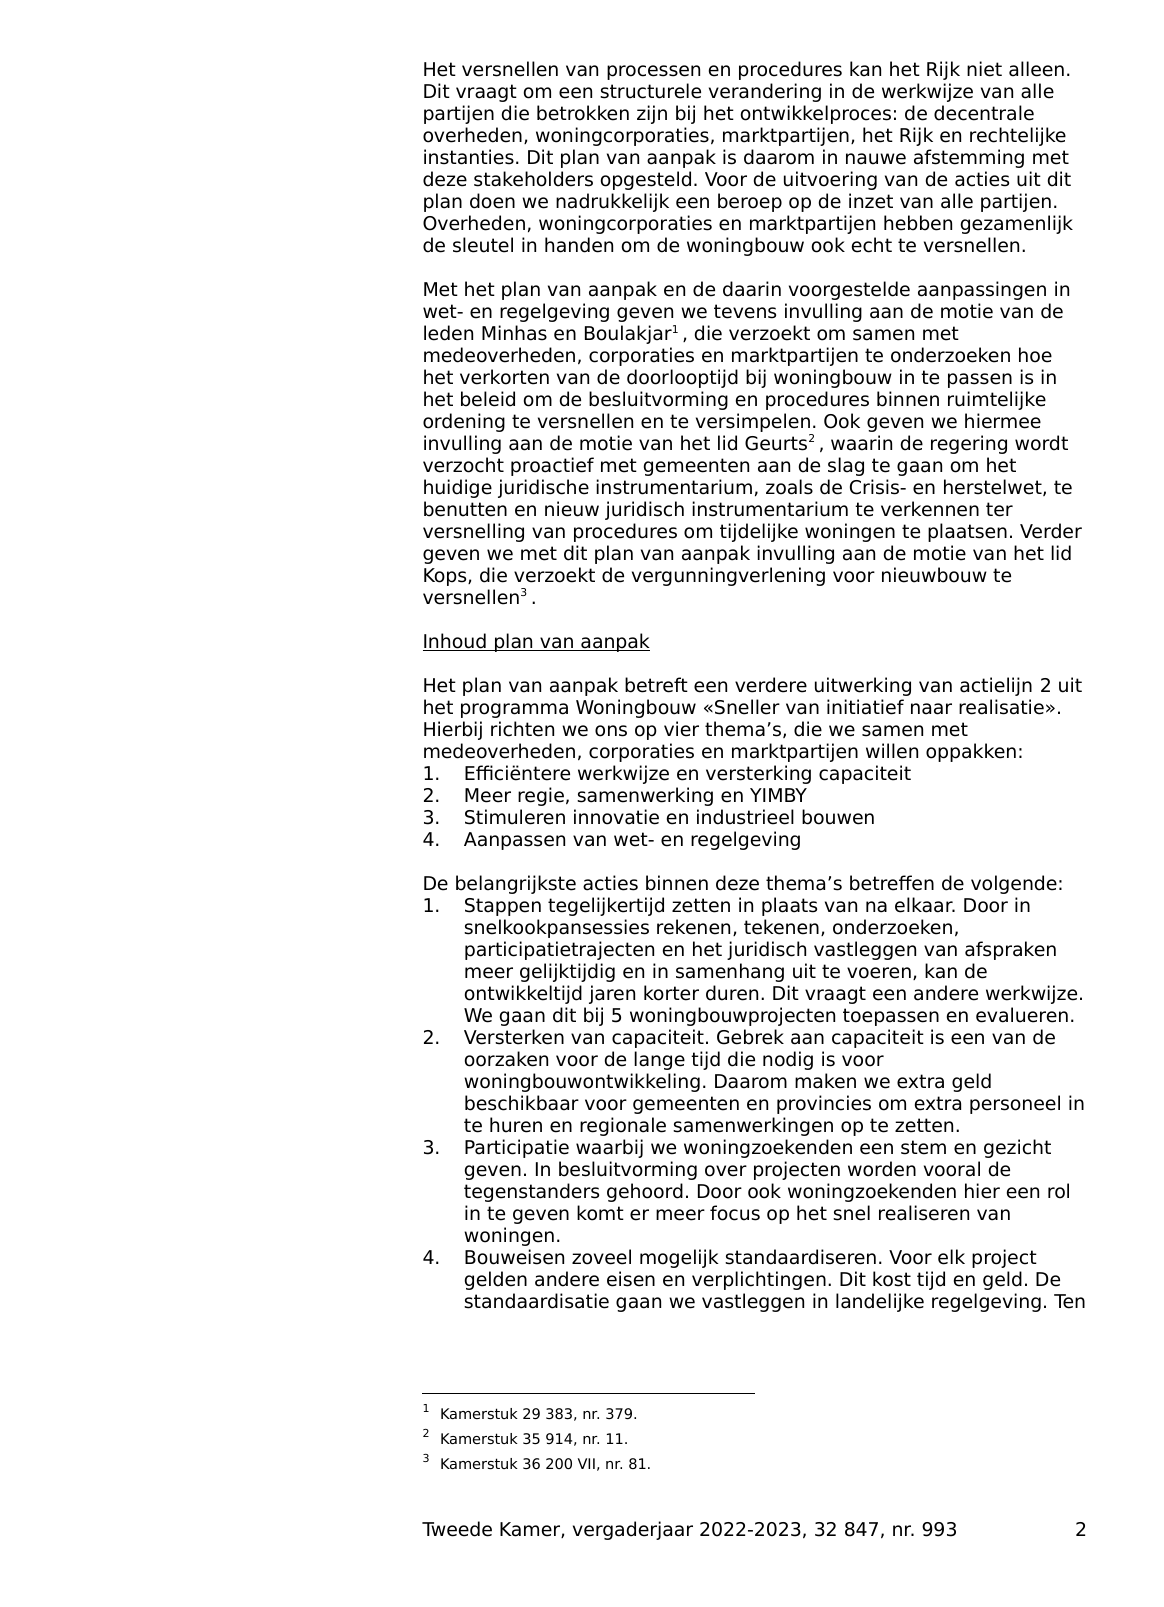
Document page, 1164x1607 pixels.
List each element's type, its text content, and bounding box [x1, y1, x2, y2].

text 3. Stimuleren innovatie en industrieel bouwen [422, 807, 1087, 829]
text Het plan van aanpak betreft een verdere uitwerking van actielijn 2 uit het programma Woningbouw «Sneller van initiatief naar realisatie». Hierbij richten we ons op vier thema’s, die we samen met medeoverheden, corporaties en marktpartijen willen oppakken: [422, 675, 1087, 763]
text Met het plan van aanpak en de daarin voorgestelde aanpassingen in wet- en regelgeving geven we tevens invulling aan de motie van de leden Minhas en Boulakjar, die verzoekt om samen met medeoverheden, corporaties en marktpartijen te onderzoeken hoe het verkorten van de doorlooptijd bij woningbouw in te passen is in het beleid om de besluitvorming en procedures binnen ruimtelijke ordening te versnellen en te versimpelen. Ook geven we hiermee invulling aan de motie van het lid Geurts, waarin de regering wordt verzocht proactief met gemeenten aan de slag te gaan om het huidige juridische instrumentarium, zoals de Crisis- en herstelwet, te benutten en nieuw juridisch instrumentarium te verkennen ter versnelling van procedures om tijdelijke woningen te plaatsen. Verder geven we met dit plan van aanpak invulling aan de motie van het lid Kops, die verzoekt de vergunningverlening voor nieuwbouw te versnellen. [422, 279, 1087, 609]
text De belangrijkste acties binnen deze thema’s betreffen de volgende: [422, 873, 1087, 895]
text 4. Bouweisen zoveel mogelijk standaardiseren. Voor elk project gelden andere eisen en verplichtingen. Dit kost tijd en geld. De standaardisatie gaan we vastleggen in landelijke regelgeving. Ten [422, 1247, 1087, 1313]
text 1. Stappen tegelijkertijd zetten in plaats van na elkaar. Door in snelkookpansessies rekenen, tekenen, onderzoeken, participatietrajecten en het juridisch vastleggen van afspraken meer gelijktijdig en in samenhang uit te voeren, kan de ontwikkeltijd jaren korter duren. Dit vraagt een andere werkwijze. We gaan dit bij 5 woningbouwprojecten toepassen en evalueren. [422, 895, 1087, 1027]
subtitle Inhoud plan van aanpak [422, 631, 1087, 653]
text Kamerstuk 29 383, nr. 379. [422, 1402, 1087, 1424]
text Het versnellen van processen en procedures kan het Rijk niet alleen. Dit vraagt om een structurele verandering in de werkwijze van alle partijen die betrokken zijn bij het ontwikkelproces: de decentrale overheden, woningcorporaties, marktpartijen, het Rijk en rechtelijke instanties. Dit plan van aanpak is daarom in nauwe afstemming met deze stakeholders opgesteld. Voor de uitvoering van de acties uit dit plan doen we nadrukkelijk een beroep op de inzet van alle partijen. Overheden, woningcorporaties en marktpartijen hebben gezamenlijk de sleutel in handen om de woningbouw ook echt te versnellen. [422, 59, 1087, 257]
text 4. Aanpassen van wet- en regelgeving [422, 829, 1087, 851]
text 2. Meer regie, samenwerking en YIMBY [422, 785, 1087, 807]
text Kamerstuk 35 914, nr. 11. [422, 1427, 1087, 1449]
text 3. Participatie waarbij we woningzoekenden een stem en gezicht geven. In besluitvorming over projecten worden vooral de tegenstanders gehoord. Door ook woningzoekenden hier een rol in te geven komt er meer focus op het snel realiseren van woningen. [422, 1137, 1087, 1247]
text 2. Versterken van capaciteit. Gebrek aan capaciteit is een van de oorzaken voor de lange tijd die nodig is voor woningbouwontwikkeling. Daarom maken we extra geld beschikbaar voor gemeenten en provincies om extra personeel in te huren en regionale samenwerkingen op te zetten. [422, 1027, 1087, 1137]
text Kamerstuk 36 200 VII, nr. 81. [422, 1452, 1087, 1474]
text 1. Efficiëntere werkwijze en versterking capaciteit [422, 763, 1087, 785]
